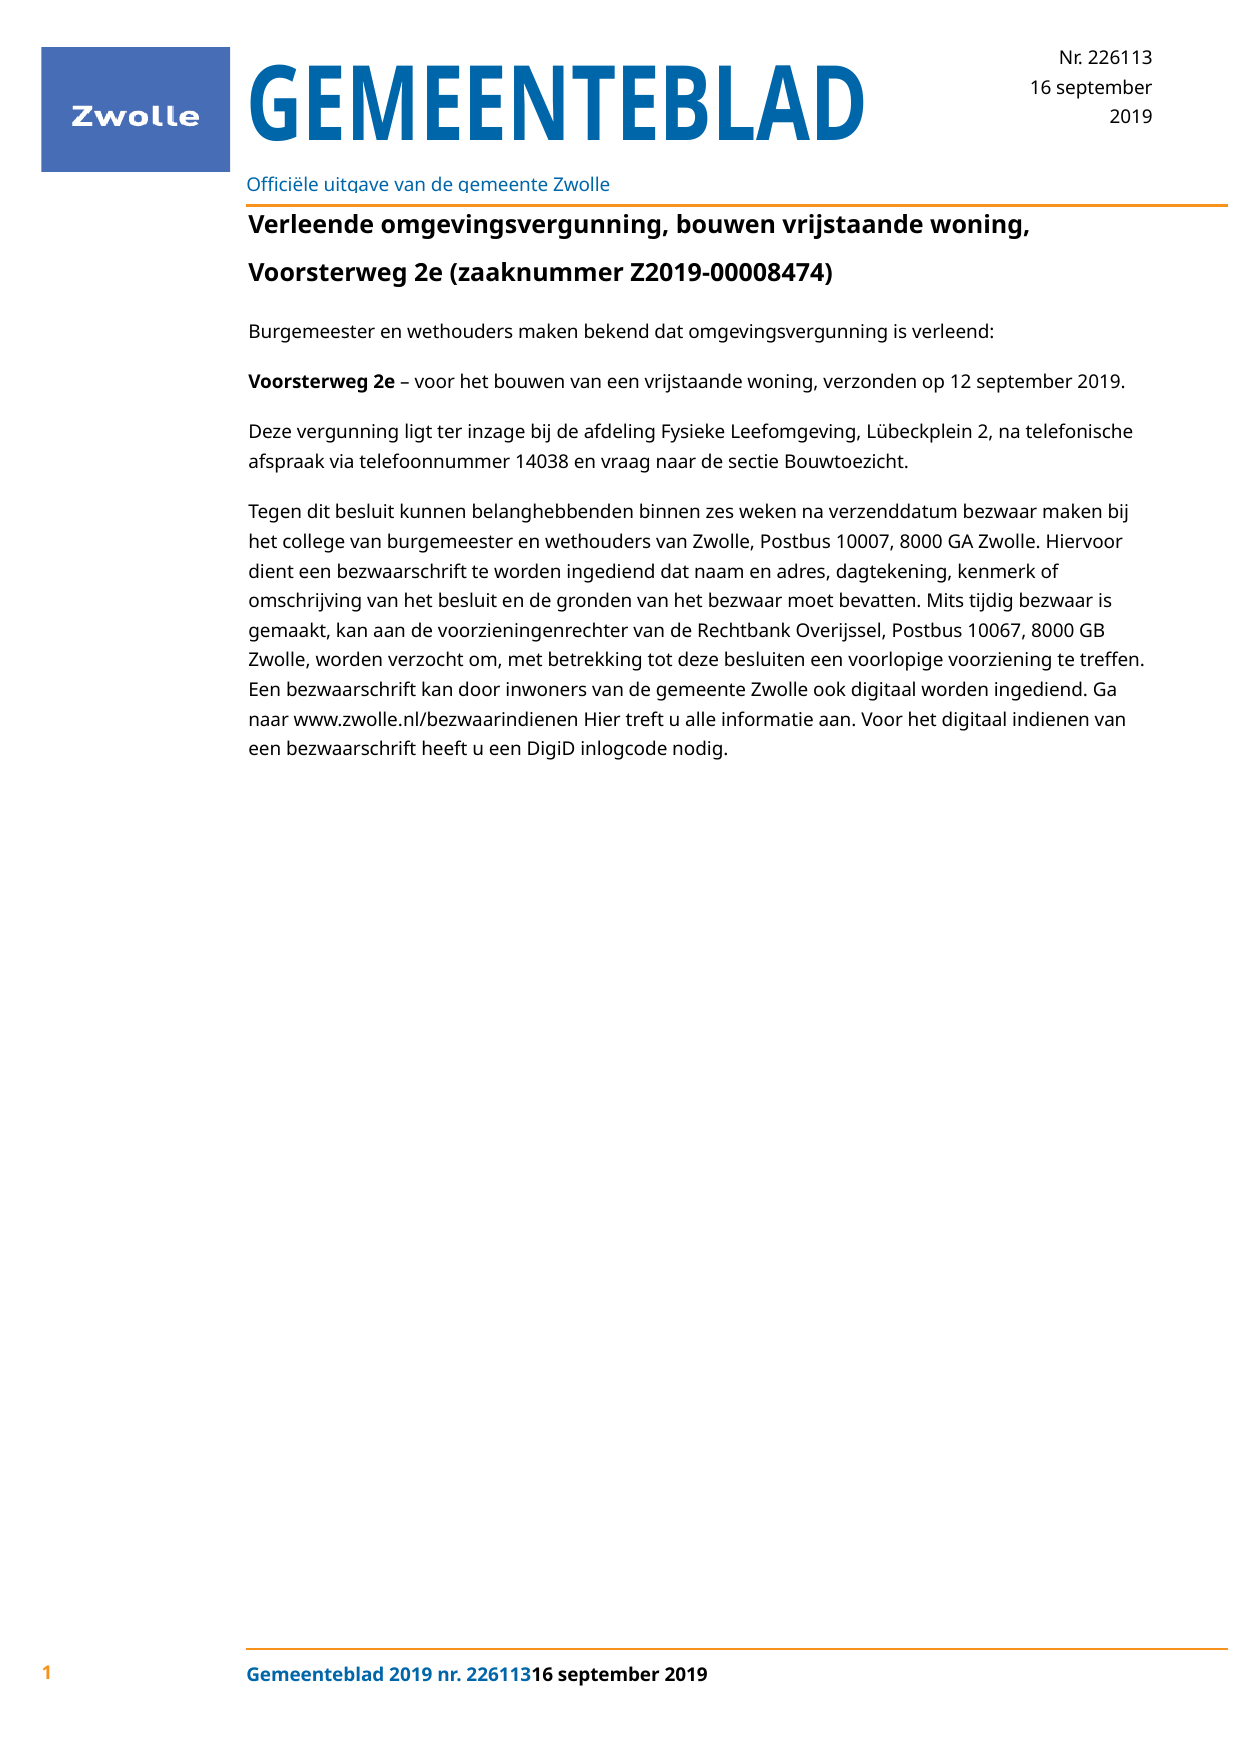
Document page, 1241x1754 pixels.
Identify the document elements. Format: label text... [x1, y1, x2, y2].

text Tegen dit besluit kunnen belanghebbenden binnen zes weken na verzenddatum bezwaar maken bij het college van burgemeester en wethouders van Zwolle, Postbus 10007, 8000 GA Zwolle. Hiervoor dient een bezwaarschrift te worden ingediend dat naam en adres, dagtekening, kenmerk of omschrijving van het besluit en de gronden van het bezwaar moet bevatten. Mits tijdig bezwaar is gemaakt, kan aan de voorzieningenrechter van de Rechtbank Overijssel, Postbus 10067, 8000 GB Zwolle, worden verzocht om, met betrekking tot deze besluiten een voorlopige voorziening te treffen. Een bezwaarschrift kan door inwoners van de gemeente Zwolle ook digitaal worden ingediend. Ga naar www.zwolle.nl/bezwaarindienen Hier treft u alle informatie aan. Voor het digitaal indienen van een bezwaarschrift heeft u een DigiD inlogcode nodig. [248, 499, 1152, 761]
picture [41, 47, 231, 172]
text Deze vergunning ligt ter inzage bij de afdeling Fysieke Leefomgeving, Lübeckplein 2, na telefonische afspraak via telefoonnummer 14038 en vraag naar de sectie Bouwtoezicht. [248, 419, 1152, 474]
text Verleende omgevingsvergunning, bouwen vrijstaande woning, Voorsterweg 2e (zaaknummer Z2019-00008474) [248, 207, 1152, 288]
text Voorsterweg 2e – voor het bouwen van een vrijstaande woning, verzonden op 12 september 2019. [248, 368, 1152, 394]
text Burgemeester en wethouders maken bekend dat omgevingsvergunning is verleend: [248, 318, 1152, 344]
